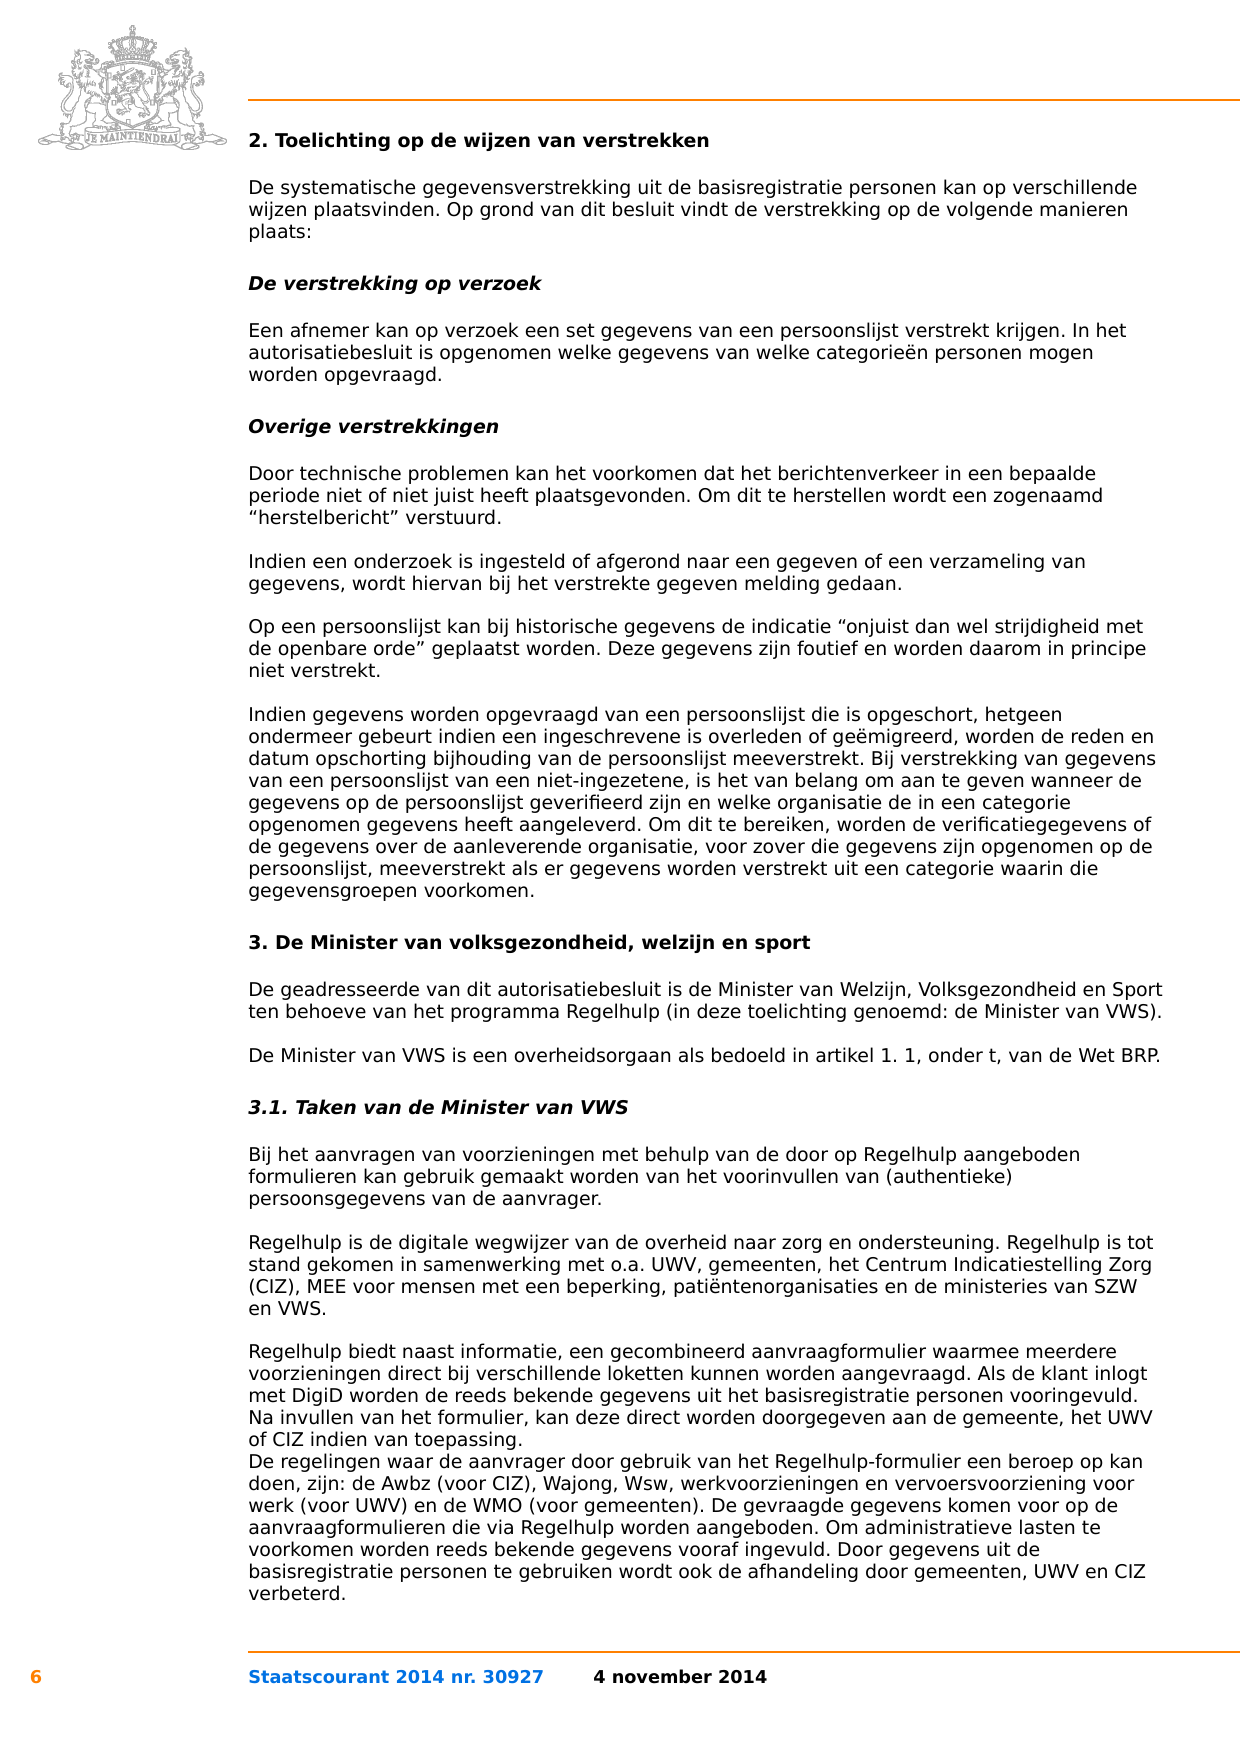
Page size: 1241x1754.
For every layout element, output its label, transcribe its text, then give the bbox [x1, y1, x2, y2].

text De systematische gegevensverstrekking uit de basisregistratie personen kan op verschillende wijzen plaatsvinden. Op grond van dit besluit vindt de verstrekking op de volgende manieren plaats: [248, 177, 1163, 243]
text De regelingen waar de aanvrager door gebruik van het Regelhulp-formulier een beroep op kan doen, zijn: de Awbz (voor CIZ), Wajong, Wsw, werkvoorzieningen en vervoersvoorziening voor werk (voor UWV) en de WMO (voor gemeenten). De gevraagde gegevens komen voor op de aanvraagformulieren die via Regelhulp worden aangeboden. Om administratieve lasten te voorkomen worden reeds bekende gegevens vooraf ingevuld. Door gegevens uit de basisregistratie personen te gebruiken wordt ook de afhandeling door gemeenten, UWV en CIZ verbeterd. [248, 1451, 1163, 1605]
subtitle Overige verstrekkingen [248, 416, 1163, 438]
text De Minister van VWS is een overheidsorgaan als bedoeld in artikel 1. 1, onder t, van de Wet BRP. [248, 1045, 1163, 1067]
text Regelhulp biedt naast informatie, een gecombineerd aanvraagformulier waarmee meerdere voorzieningen direct bij verschillende loketten kunnen worden aangevraagd. Als de klant inlogt met DigiD worden de reeds bekende gegevens uit het basisregistratie personen vooringevuld. Na invullen van het formulier, kan deze direct worden doorgegeven aan de gemeente, het UWV of CIZ indien van toepassing. [248, 1341, 1163, 1451]
subtitle 3. De Minister van volksgezondheid, welzijn en sport [248, 932, 1163, 954]
text Bij het aanvragen van voorzieningen met behulp van de door op Regelhulp aangeboden formulieren kan gebruik gemaakt worden van het voorinvullen van (authentieke) persoonsgegevens van de aanvrager. [248, 1144, 1163, 1210]
text Op een persoonslijst kan bij historische gegevens de indicatie “onjuist dan wel strijdigheid met de openbare orde” geplaatst worden. Deze gegevens zijn foutief en worden daarom in principe niet verstrekt. [248, 616, 1163, 682]
picture [38, 25, 227, 150]
text Indien gegevens worden opgevraagd van een persoonslijst die is opgeschort, hetgeen ondermeer gebeurt indien een ingeschrevene is overleden of geëmigreerd, worden de reden en datum opschorting bijhouding van de persoonslijst meeverstrekt. Bij verstrekking van gegevens van een persoonslijst van een niet-ingezetene, is het van belang om aan te geven wanneer de gegevens op de persoonslijst geverifieerd zijn en welke organisatie de in een categorie opgenomen gegevens heeft aangeleverd. Om dit te bereiken, worden de verificatiegegevens of de gegevens over de aanleverende organisatie, voor zover die gegevens zijn opgenomen op de persoonslijst, meeverstrekt als er gegevens worden verstrekt uit een categorie waarin die gegevensgroepen voorkomen. [248, 704, 1163, 902]
subtitle De verstrekking op verzoek [248, 273, 1163, 295]
text Regelhulp is de digitale wegwijzer van de overheid naar zorg en ondersteuning. Regelhulp is tot stand gekomen in samenwerking met o.a. UWV, gemeenten, het Centrum Indicatiestelling Zorg (CIZ), MEE voor mensen met een beperking, patiëntenorganisaties en de ministeries van SZW en VWS. [248, 1232, 1163, 1319]
text Indien een onderzoek is ingesteld of afgerond naar een gegeven of een verzameling van gegevens, wordt hiervan bij het verstrekte gegeven melding gedaan. [248, 551, 1163, 594]
text Door technische problemen kan het voorkomen dat het berichtenverkeer in een bepaalde periode niet of niet juist heeft plaatsgevonden. Om dit te herstellen wordt een zogenaamd “herstelbericht” verstuurd. [248, 463, 1163, 529]
subtitle 2. Toelichting op de wijzen van verstrekken [248, 130, 1163, 152]
subtitle 3.1. Taken van de Minister van VWS [248, 1097, 1163, 1119]
text De geadresseerde van dit autorisatiebesluit is de Minister van Welzijn, Volksgezondheid en Sport ten behoeve van het programma Regelhulp (in deze toelichting genoemd: de Minister van VWS). [248, 979, 1163, 1023]
text Een afnemer kan op verzoek een set gegevens van een persoonslijst verstrekt krijgen. In het autorisatiebesluit is opgenomen welke gegevens van welke categorieën personen mogen worden opgevraagd. [248, 320, 1163, 386]
